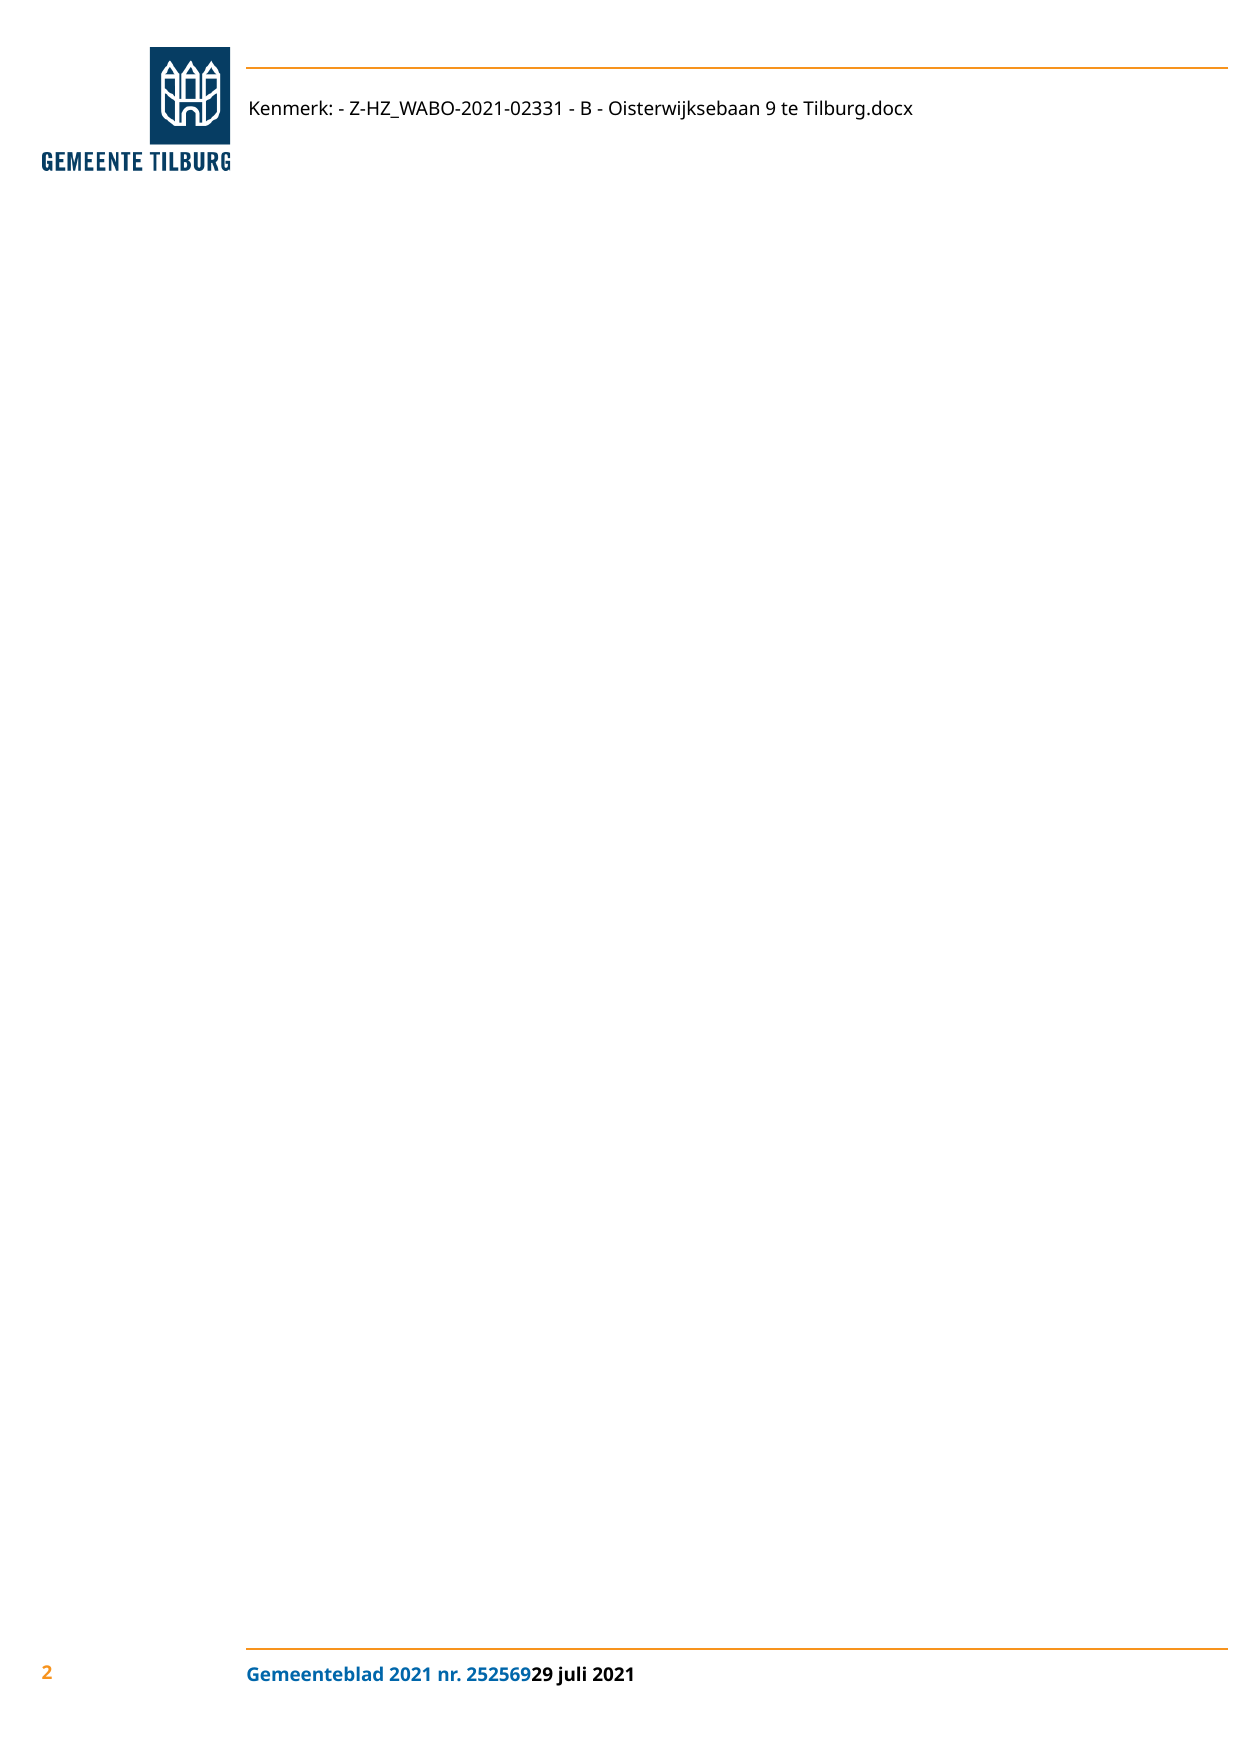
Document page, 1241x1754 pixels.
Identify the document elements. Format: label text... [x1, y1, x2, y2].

text Kenmerk: - Z-HZ_WABO-2021-02331 - B - Oisterwijksebaan 9 te Tilburg.docx [248, 95, 1152, 121]
picture [41, 47, 231, 172]
